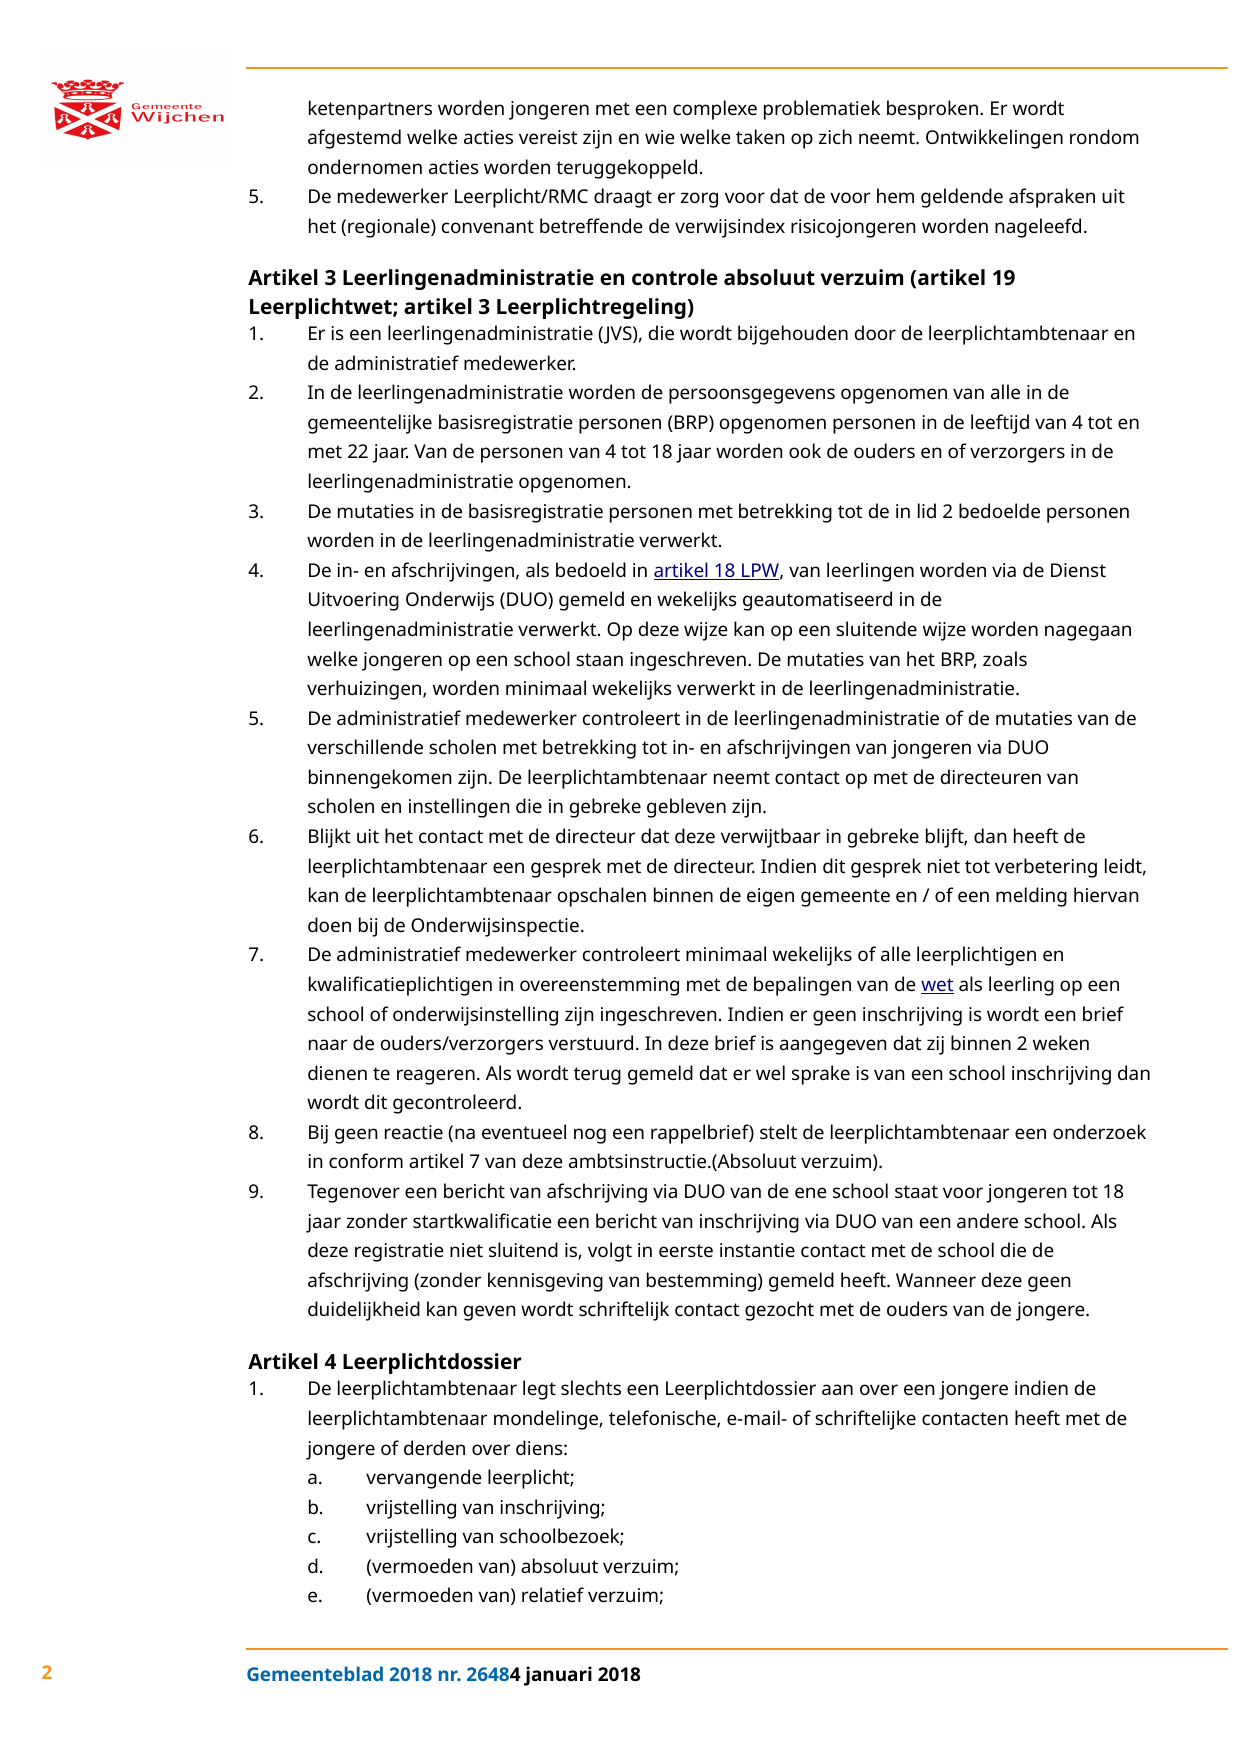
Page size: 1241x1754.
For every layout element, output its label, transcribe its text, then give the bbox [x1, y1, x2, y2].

list vervangende leerplicht; [307, 1464, 1152, 1490]
list De medewerker Leerplicht/RMC draagt er zorg voor dat de voor hem geldende afspraken uit het (regionale) convenant betreffende de verwijsindex risicojongeren worden nageleefd. [248, 183, 1152, 239]
list Er is een leerlingenadministratie (JVS), die wordt bijgehouden door de leerplichtambtenaar en de administratief medewerker. [248, 320, 1152, 376]
text Artikel 3 Leerlingenadministratie en controle absoluut verzuim (artikel 19 Leerplichtwet; artikel 3 Leerplichtregeling) [248, 263, 1152, 320]
list De mutaties in de basisregistratie personen met betrekking tot de in lid 2 bedoelde personen worden in de leerlingenadministratie verwerkt. [248, 498, 1152, 553]
list ketenpartners worden jongeren met een complexe problematiek besproken. Er wordt afgestemd welke acties vereist zijn en wie welke taken op zich neemt. Ontwikkelingen rondom ondernomen acties worden teruggekoppeld. [248, 95, 1152, 180]
list (vermoeden van) relatief verzuim; [307, 1583, 1152, 1608]
list (vermoeden van) absoluut verzuim; [307, 1553, 1152, 1579]
list vrijstelling van inschrijving; [307, 1494, 1152, 1519]
list De leerplichtambtenaar legt slechts een Leerplichtdossier aan over een jongere indien de leerplichtambtenaar mondelinge, telefonische, e-mail- of schriftelijke contacten heeft met de jongere of derden over diens: [248, 1376, 1152, 1460]
list De in- en afschrijvingen, als bedoeld in artikel 18 LPW, van leerlingen worden via de Dienst Uitvoering Onderwijs (DUO) gemeld en wekelijks geautomatiseerd in de leerlingenadministratie verwerkt. Op deze wijze kan op een sluitende wijze worden nagegaan welke jongeren op een school staan ingeschreven. De mutaties van het BRP, zoals verhuizingen, worden minimaal wekelijks verwerkt in de leerlingenadministratie. [248, 557, 1152, 701]
list Tegenover een bericht van afschrijving via DUO van de ene school staat voor jongeren tot 18 jaar zonder startkwalificatie een bericht van inschrijving via DUO van een andere school. Als deze registratie niet sluitend is, volgt in eerste instantie contact met de school die de afschrijving (zonder kennisgeving van bestemming) gemeld heeft. Wanneer deze geen duidelijkheid kan geven wordt schriftelijk contact gezocht met de ouders van de jongere. [248, 1178, 1152, 1322]
list In de leerlingenadministratie worden de persoonsgegevens opgenomen van alle in de gemeentelijke basisregistratie personen (BRP) opgenomen personen in de leeftijd van 4 tot en met 22 jaar. Van de personen van 4 tot 18 jaar worden ook de ouders en of verzorgers in de leerlingenadministratie opgenomen. [248, 379, 1152, 494]
list De administratief medewerker controleert minimaal wekelijks of alle leerplichtigen en kwalificatieplichtigen in overeenstemming met de bepalingen van de wet als leerling op een school of onderwijsinstelling zijn ingeschreven. Indien er geen inschrijving is wordt een brief naar de ouders/verzorgers verstuurd. In deze brief is aangegeven dat zij binnen 2 weken dienen te reageren. Als wordt terug gemeld dat er wel sprake is van een school inschrijving dan wordt dit gecontroleerd. [248, 942, 1152, 1115]
list vrijstelling van schoolbezoek; [307, 1523, 1152, 1549]
text Artikel 4 Leerplichtdossier [248, 1347, 1152, 1376]
list Blijkt uit het contact met de directeur dat deze verwijtbaar in gebreke blijft, dan heeft de leerplichtambtenaar een gesprek met de directeur. Indien dit gesprek niet tot verbetering leidt, kan de leerplichtambtenaar opschalen binnen de eigen gemeente en / of een melding hiervan doen bij de Onderwijsinspectie. [248, 823, 1152, 938]
picture [41, 47, 231, 172]
list Bij geen reactie (na eventueel nog een rappelbrief) stelt de leerplichtambtenaar een onderzoek in conform artikel 7 van deze ambtsinstructie.(Absoluut verzuim). [248, 1119, 1152, 1174]
list De administratief medewerker controleert in de leerlingenadministratie of de mutaties van de verschillende scholen met betrekking tot in- en afschrijvingen van jongeren via DUO binnengekomen zijn. De leerplichtambtenaar neemt contact op met de directeuren van scholen en instellingen die in gebreke gebleven zijn. [248, 705, 1152, 819]
